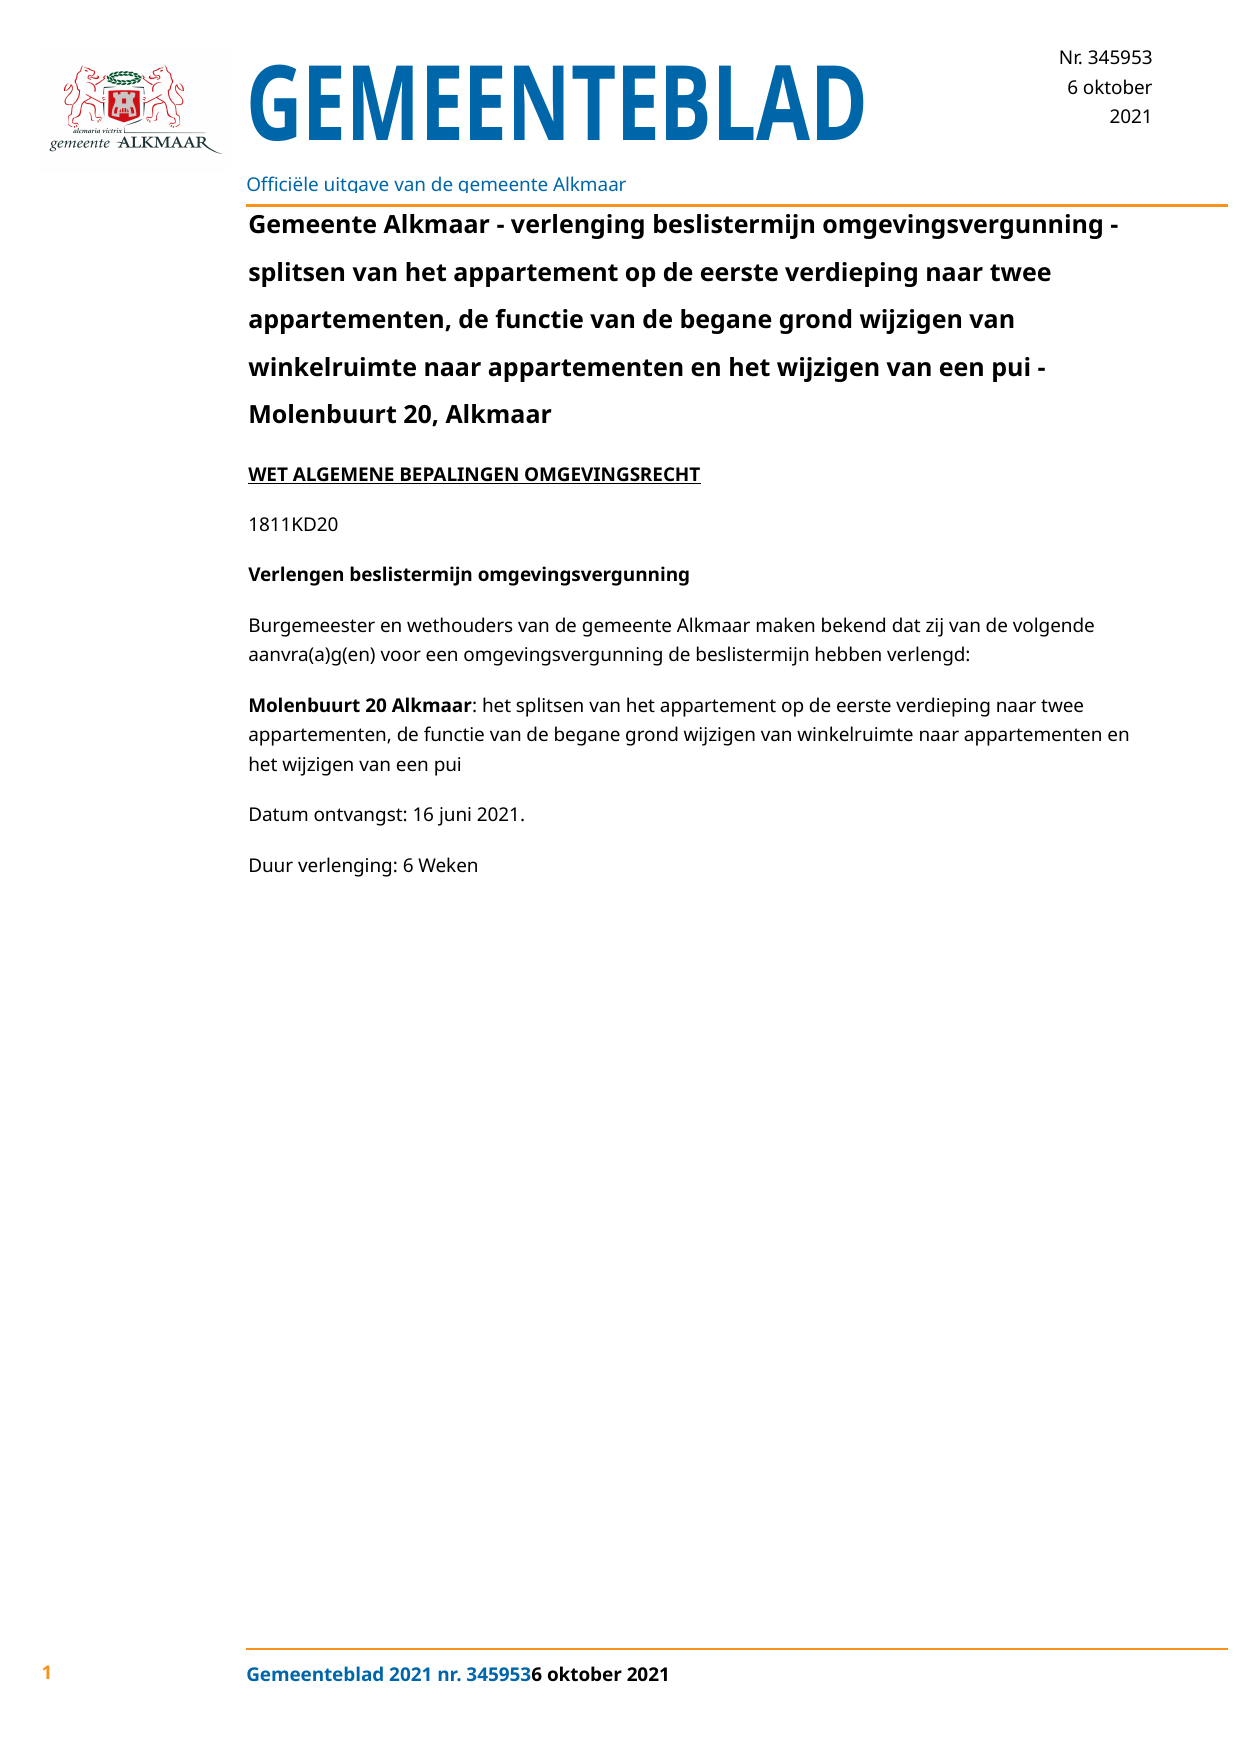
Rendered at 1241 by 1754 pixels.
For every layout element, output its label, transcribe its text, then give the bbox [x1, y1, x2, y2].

text 1811KD20 [248, 511, 1152, 537]
text Datum ontvangst: 16 juni 2021. [248, 802, 1152, 827]
text Gemeente Alkmaar - verlenging beslistermijn omgevingsvergunning - splitsen van het appartement op de eerste verdieping naar twee appartementen, de functie van de begane grond wijzigen van winkelruimte naar appartementen en het wijzigen van een pui - Molenbuurt 20, Alkmaar [248, 207, 1152, 431]
text Molenbuurt 20 Alkmaar: het splitsen van het appartement op de eerste verdieping naar twee appartementen, de functie van de begane grond wijzigen van winkelruimte naar appartementen en het wijzigen van een pui [248, 692, 1152, 777]
text Burgemeester en wethouders van de gemeente Alkmaar maken bekend dat zij van de volgende aanvra(a)g(en) voor een omgevingsvergunning de beslistermijn hebben verlengd: [248, 612, 1152, 667]
text Verlengen beslistermijn omgevingsvergunning [248, 562, 1152, 587]
text WET ALGEMENE BEPALINGEN OMGEVINGSRECHT [248, 461, 1152, 486]
picture [41, 47, 231, 172]
text Duur verlenging: 6 Weken [248, 852, 1152, 878]
